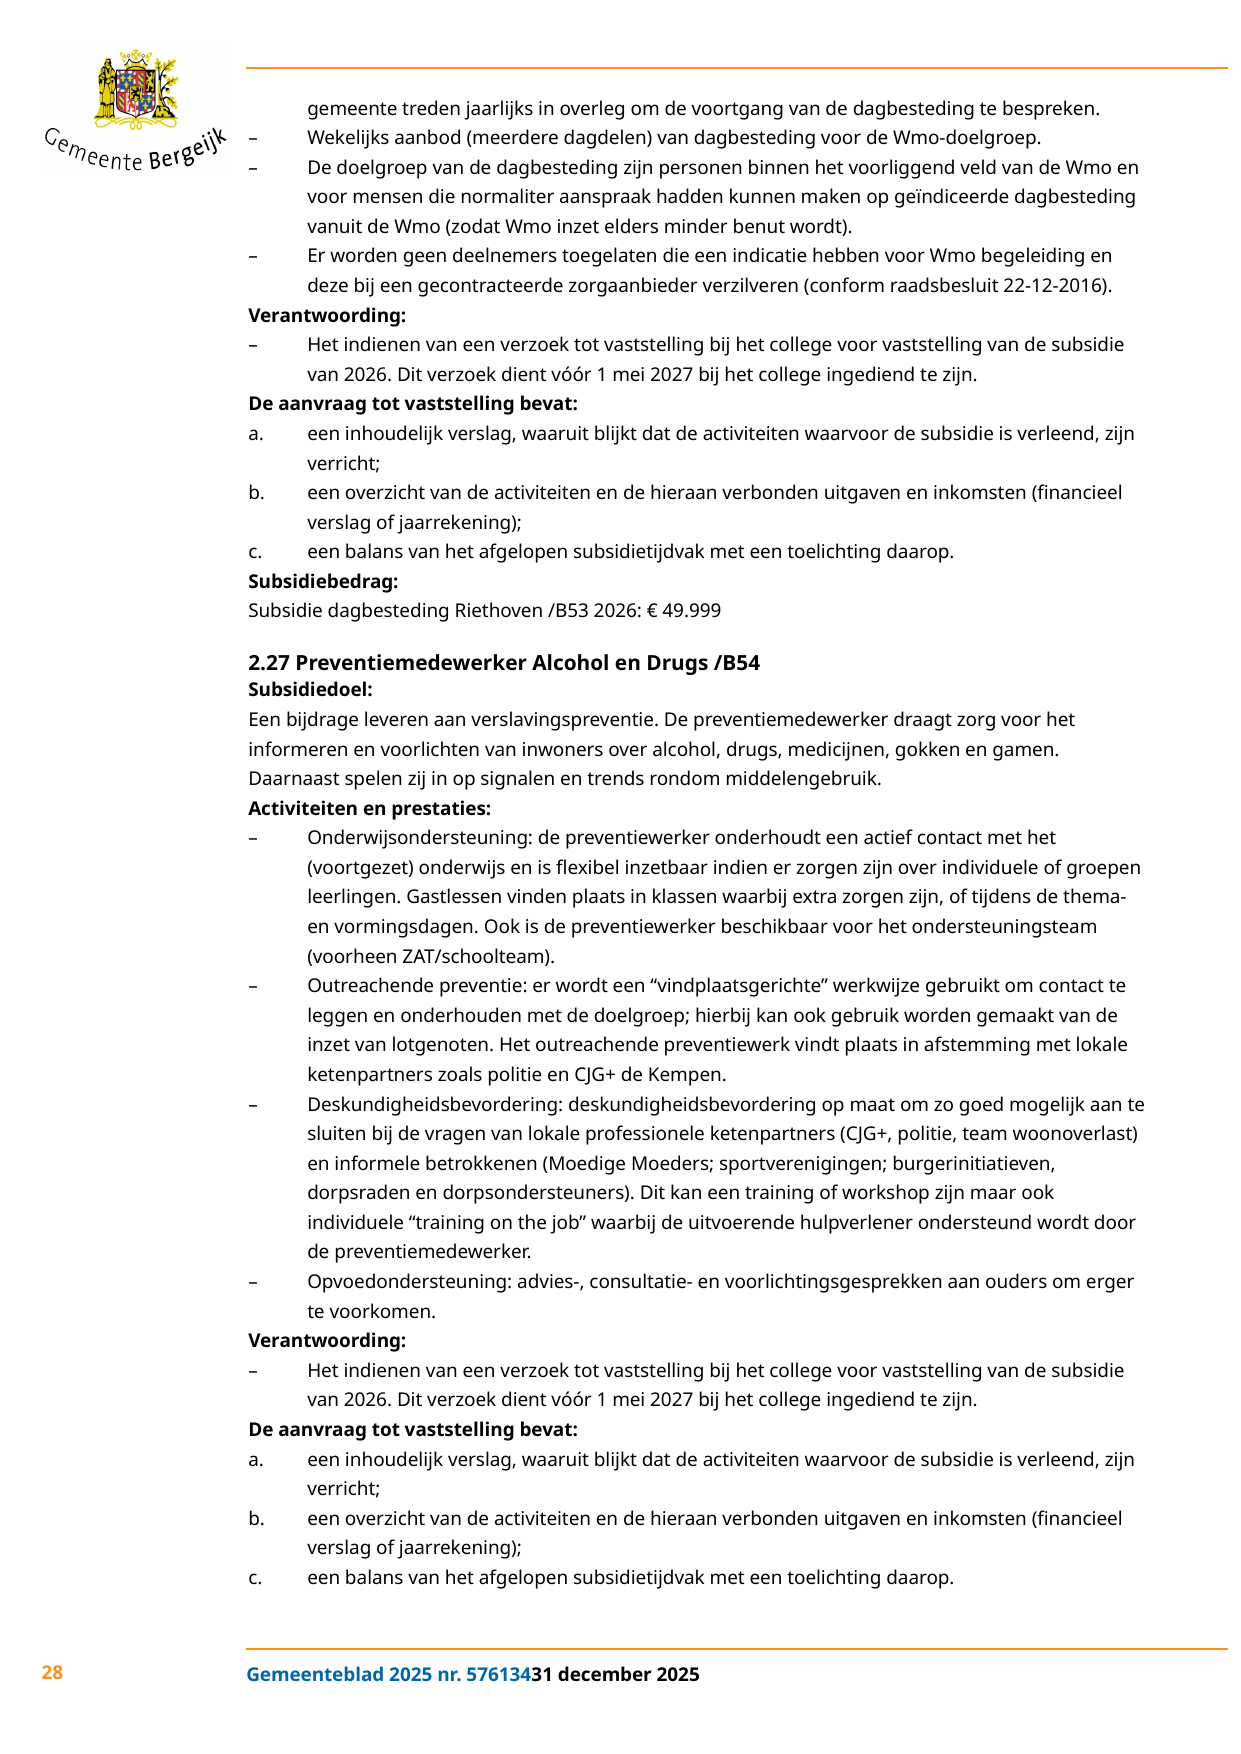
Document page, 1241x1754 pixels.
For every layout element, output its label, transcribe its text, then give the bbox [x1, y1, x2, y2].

text Verantwoording: [248, 1327, 1152, 1353]
text Subsidiebedrag: [248, 568, 1152, 594]
text Activiteiten en prestaties: [248, 795, 1152, 821]
text Subsidiedoel: [248, 677, 1152, 702]
list Onderwijsondersteuning: de preventiewerker onderhoudt een actief contact met het (voortgezet) onderwijs en is flexibel inzetbaar indien er zorgen zijn over individuele of groepen leerlingen. Gastlessen vinden plaats in klassen waarbij extra zorgen zijn, of tijdens de thema- en vormingsdagen. Ook is de preventiewerker beschikbaar voor het ondersteuningsteam (voorheen ZAT/schoolteam). [248, 824, 1152, 968]
list Het indienen van een verzoek tot vaststelling bij het college voor vaststelling van de subsidie van 2026. Dit verzoek dient vóór 1 mei 2027 bij het college ingediend te zijn. [248, 331, 1152, 387]
list een overzicht van de activiteiten en de hieraan verbonden uitgaven en inkomsten (financieel verslag of jaarrekening); [248, 479, 1152, 535]
list Opvoedondersteuning: advies-, consultatie- en voorlichtingsgesprekken aan ouders om erger te voorkomen. [248, 1268, 1152, 1323]
list een overzicht van de activiteiten en de hieraan verbonden uitgaven en inkomsten (financieel verslag of jaarrekening); [248, 1505, 1152, 1560]
list een inhoudelijk verslag, waaruit blijkt dat de activiteiten waarvoor de subsidie is verleend, zijn verricht; [248, 1446, 1152, 1501]
text De aanvraag tot vaststelling bevat: [248, 391, 1152, 416]
list Er worden geen deelnemers toegelaten die een indicatie hebben voor Wmo begeleiding en deze bij een gecontracteerde zorgaanbieder verzilveren (conform raadsbesluit 22-12-2016). [248, 243, 1152, 298]
text Subsidie dagbesteding Riethoven /B53 2026: € 49.999 [248, 598, 1152, 623]
list Deskundigheidsbevordering: deskundigheidsbevordering op maat om zo goed mogelijk aan te sluiten bij de vragen van lokale professionele ketenpartners (CJG+, politie, team woonoverlast) en informele betrokkenen (Moedige Moeders; sportverenigingen; burgerinitiatieven, dorpsraden en dorpsondersteuners). Dit kan een training of workshop zijn maar ook individuele “training on the job” waarbij de uitvoerende hulpverlener ondersteund wordt door de preventiemedewerker. [248, 1091, 1152, 1264]
text Verantwoording: [248, 302, 1152, 328]
list Outreachende preventie: er wordt een “vindplaatsgerichte” werkwijze gebruikt om contact te leggen en onderhouden met de doelgroep; hierbij kan ook gebruik worden gemaakt van de inzet van lotgenoten. Het outreachende preventiewerk vindt plaats in afstemming met lokale ketenpartners zoals politie en CJG+ de Kempen. [248, 972, 1152, 1087]
list Wekelijks aanbod (meerdere dagdelen) van dagbesteding voor de Wmo-doelgroep. [248, 124, 1152, 150]
text Een bijdrage leveren aan verslavingspreventie. De preventiemedewerker draagt zorg voor het informeren en voorlichten van inwoners over alcohol, drugs, medicijnen, gokken en gamen. Daarnaast spelen zij in op signalen en trends rondom middelengebruik. [248, 706, 1152, 791]
list een balans van het afgelopen subsidietijdvak met een toelichting daarop. [248, 1564, 1152, 1590]
list een balans van het afgelopen subsidietijdvak met een toelichting daarop. [248, 538, 1152, 564]
list gemeente treden jaarlijks in overleg om de voortgang van de dagbesteding te bespreken. [248, 95, 1152, 121]
text 2.27 Preventiemedewerker Alcohol en Drugs /B54 [248, 648, 1152, 677]
list De doelgroep van de dagbesteding zijn personen binnen het voorliggend veld van de Wmo en voor mensen die normaliter aanspraak hadden kunnen maken op geïndiceerde dagbesteding vanuit de Wmo (zodat Wmo inzet elders minder benut wordt). [248, 154, 1152, 239]
picture [41, 47, 231, 172]
text De aanvraag tot vaststelling bevat: [248, 1416, 1152, 1442]
list Het indienen van een verzoek tot vaststelling bij het college voor vaststelling van de subsidie van 2026. Dit verzoek dient vóór 1 mei 2027 bij het college ingediend te zijn. [248, 1357, 1152, 1412]
list een inhoudelijk verslag, waaruit blijkt dat de activiteiten waarvoor de subsidie is verleend, zijn verricht; [248, 420, 1152, 476]
